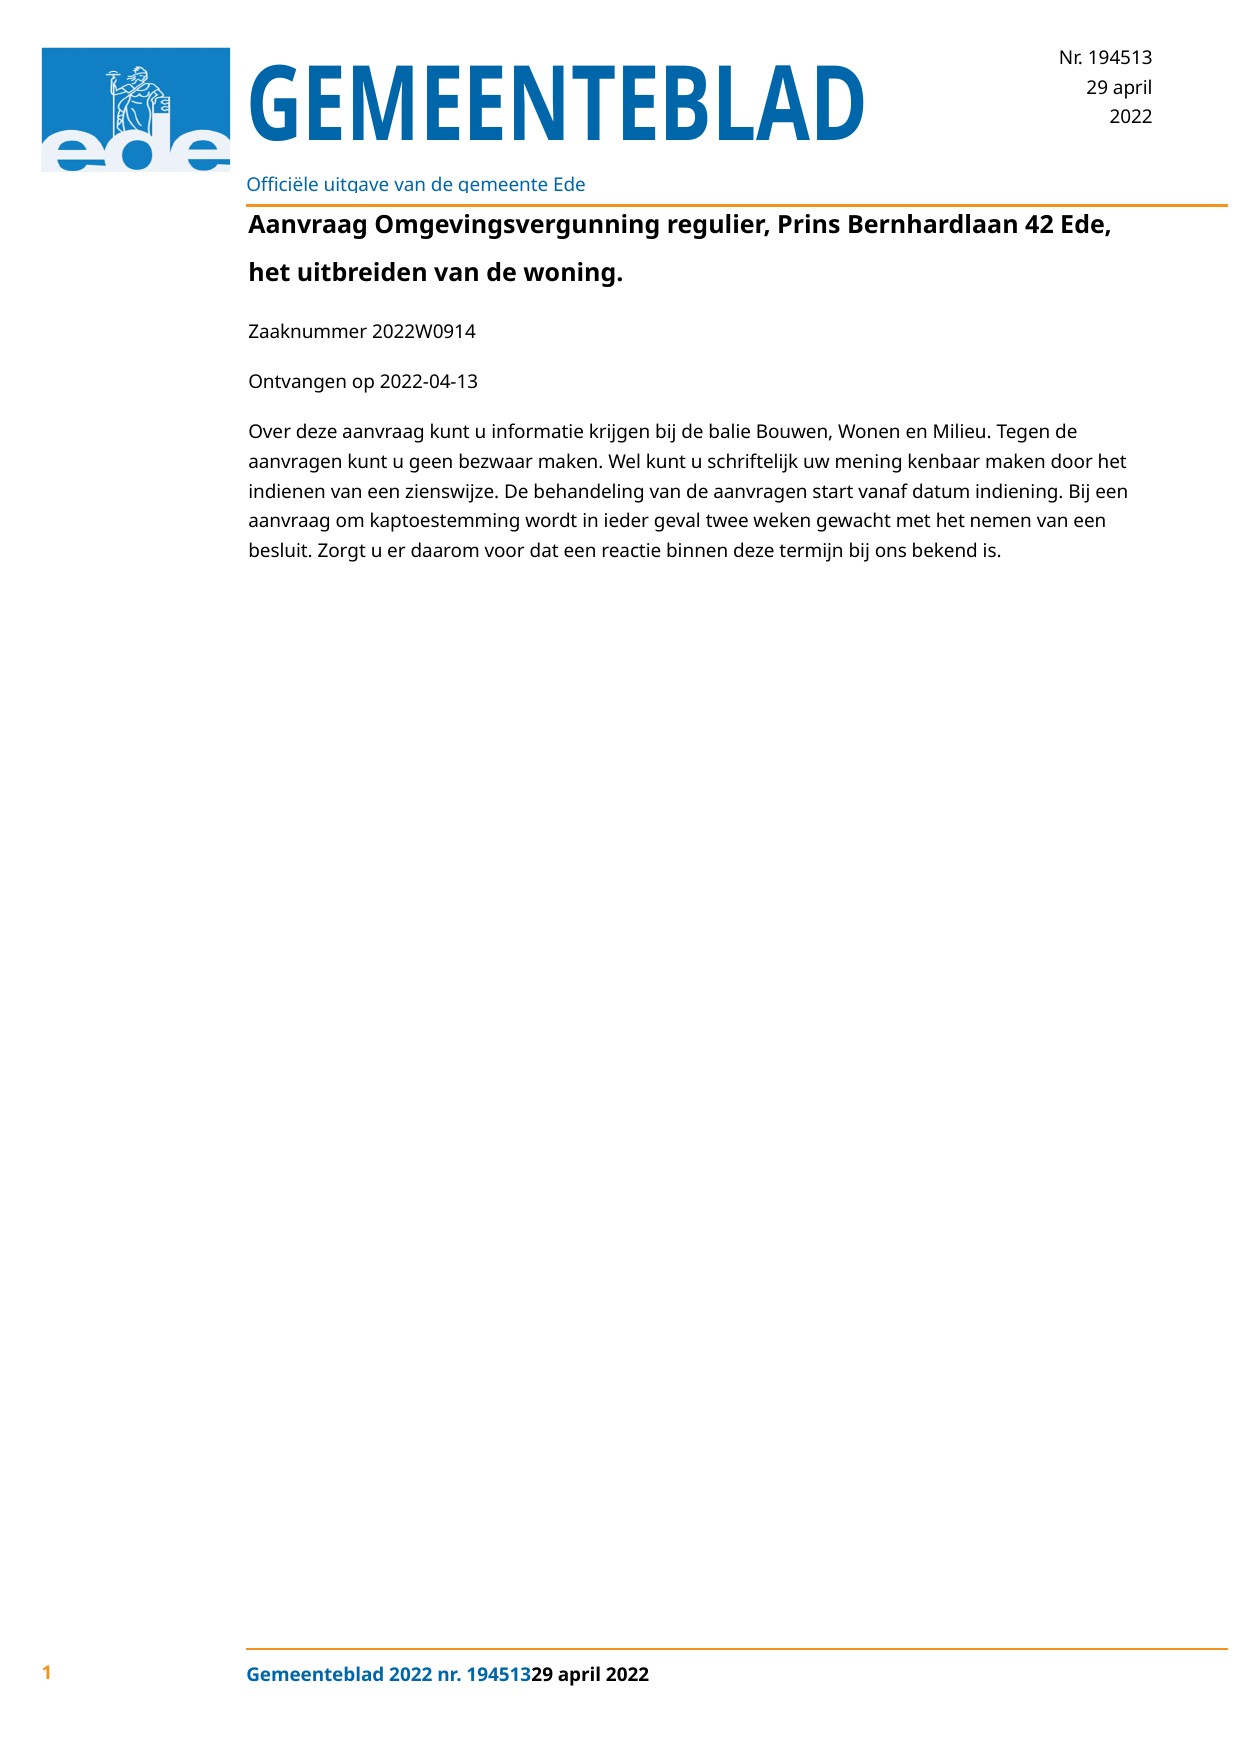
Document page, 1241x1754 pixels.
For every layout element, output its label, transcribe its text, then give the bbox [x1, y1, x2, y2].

text Aanvraag Omgevingsvergunning regulier, Prins Bernhardlaan 42 Ede, het uitbreiden van de woning. [248, 207, 1152, 288]
text Ontvangen op 2022-04-13 [248, 368, 1152, 394]
text Over deze aanvraag kunt u informatie krijgen bij de balie Bouwen, Wonen en Milieu. Tegen de aanvragen kunt u geen bezwaar maken. Wel kunt u schriftelijk uw mening kenbaar maken door het indienen van een zienswijze. De behandeling van de aanvragen start vanaf datum indiening. Bij een aanvraag om kaptoestemming wordt in ieder geval twee weken gewacht met het nemen van een besluit. Zorgt u er daarom voor dat een reactie binnen deze termijn bij ons bekend is. [248, 419, 1152, 563]
picture [41, 47, 231, 172]
text Zaaknummer 2022W0914 [248, 318, 1152, 344]
